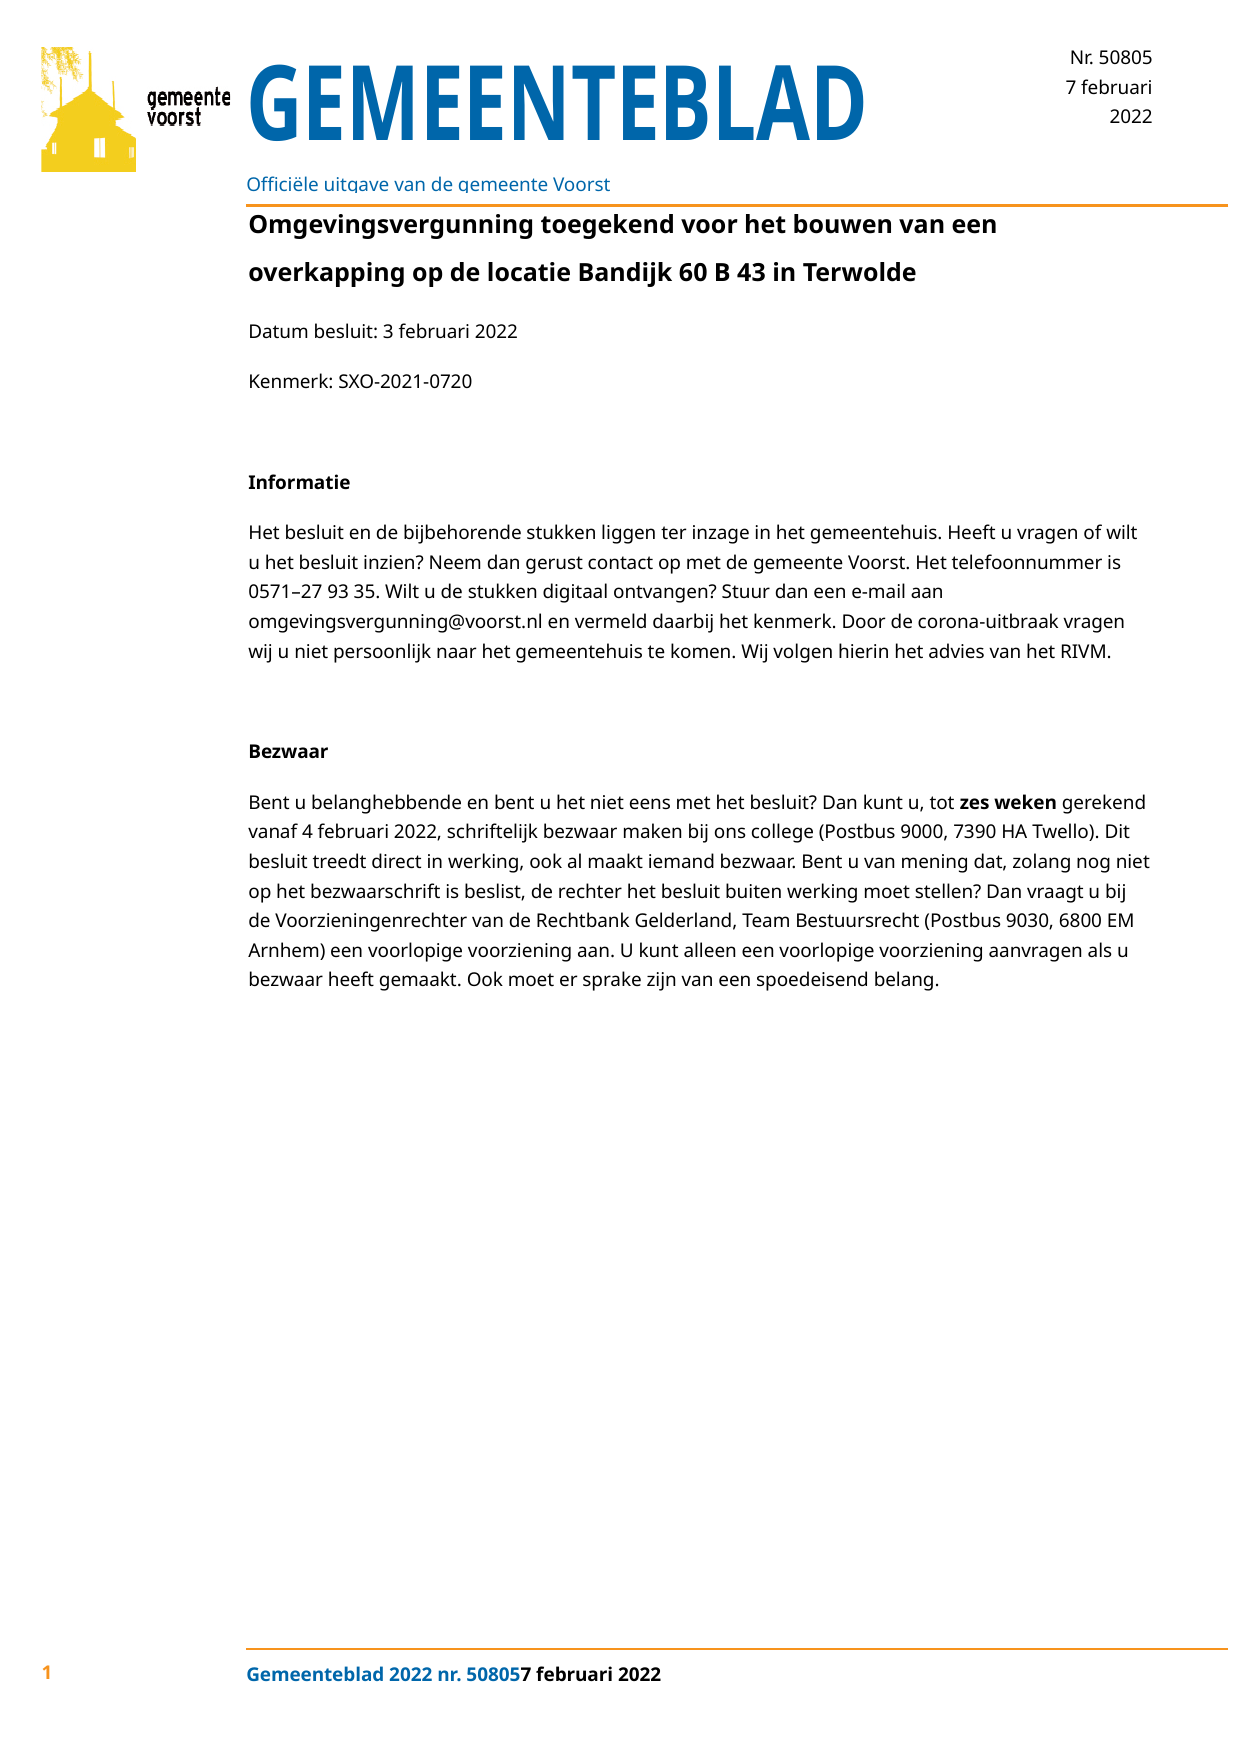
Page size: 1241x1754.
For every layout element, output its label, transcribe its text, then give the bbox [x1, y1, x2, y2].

text Het besluit en de bijbehorende stukken liggen ter inzage in het gemeentehuis. Heeft u vragen of wilt u het besluit inzien? Neem dan gerust contact op met de gemeente Voorst. Het telefoonnummer is 0571–27 93 35. Wilt u de stukken digitaal ontvangen? Stuur dan een e-mail aan omgevingsvergunning@voorst.nl en vermeld daarbij het kenmerk. Door de corona-uitbraak vragen wij u niet persoonlijk naar het gemeentehuis te komen. Wij volgen hierin het advies van het RIVM. [248, 519, 1152, 664]
text Bezwaar [248, 739, 1152, 764]
text Informatie [248, 469, 1152, 495]
text Omgevingsvergunning toegekend voor het bouwen van een overkapping op de locatie Bandijk 60 B 43 in Terwolde [248, 207, 1152, 288]
picture [41, 47, 231, 172]
text Bent u belanghebbende en bent u het niet eens met het besluit? Dan kunt u, tot zes weken gerekend vanaf 4 februari 2022, schriftelijk bezwaar maken bij ons college (Postbus 9000, 7390 HA Twello). Dit besluit treedt direct in werking, ook al maakt iemand bezwaar. Bent u van mening dat, zolang nog niet op het bezwaarschrift is beslist, de rechter het besluit buiten werking moet stellen? Dan vraagt u bij de Voorzieningenrechter van de Rechtbank Gelderland, Team Bestuursrecht (Postbus 9030, 6800 EM Arnhem) een voorlopige voorziening aan. U kunt alleen een voorlopige voorziening aanvragen als u bezwaar heeft gemaakt. Ook moet er sprake zijn van een spoedeisend belang. [248, 789, 1152, 992]
text Datum besluit: 3 februari 2022 [248, 318, 1152, 344]
text Kenmerk: SXO-2021-0720 [248, 368, 1152, 394]
